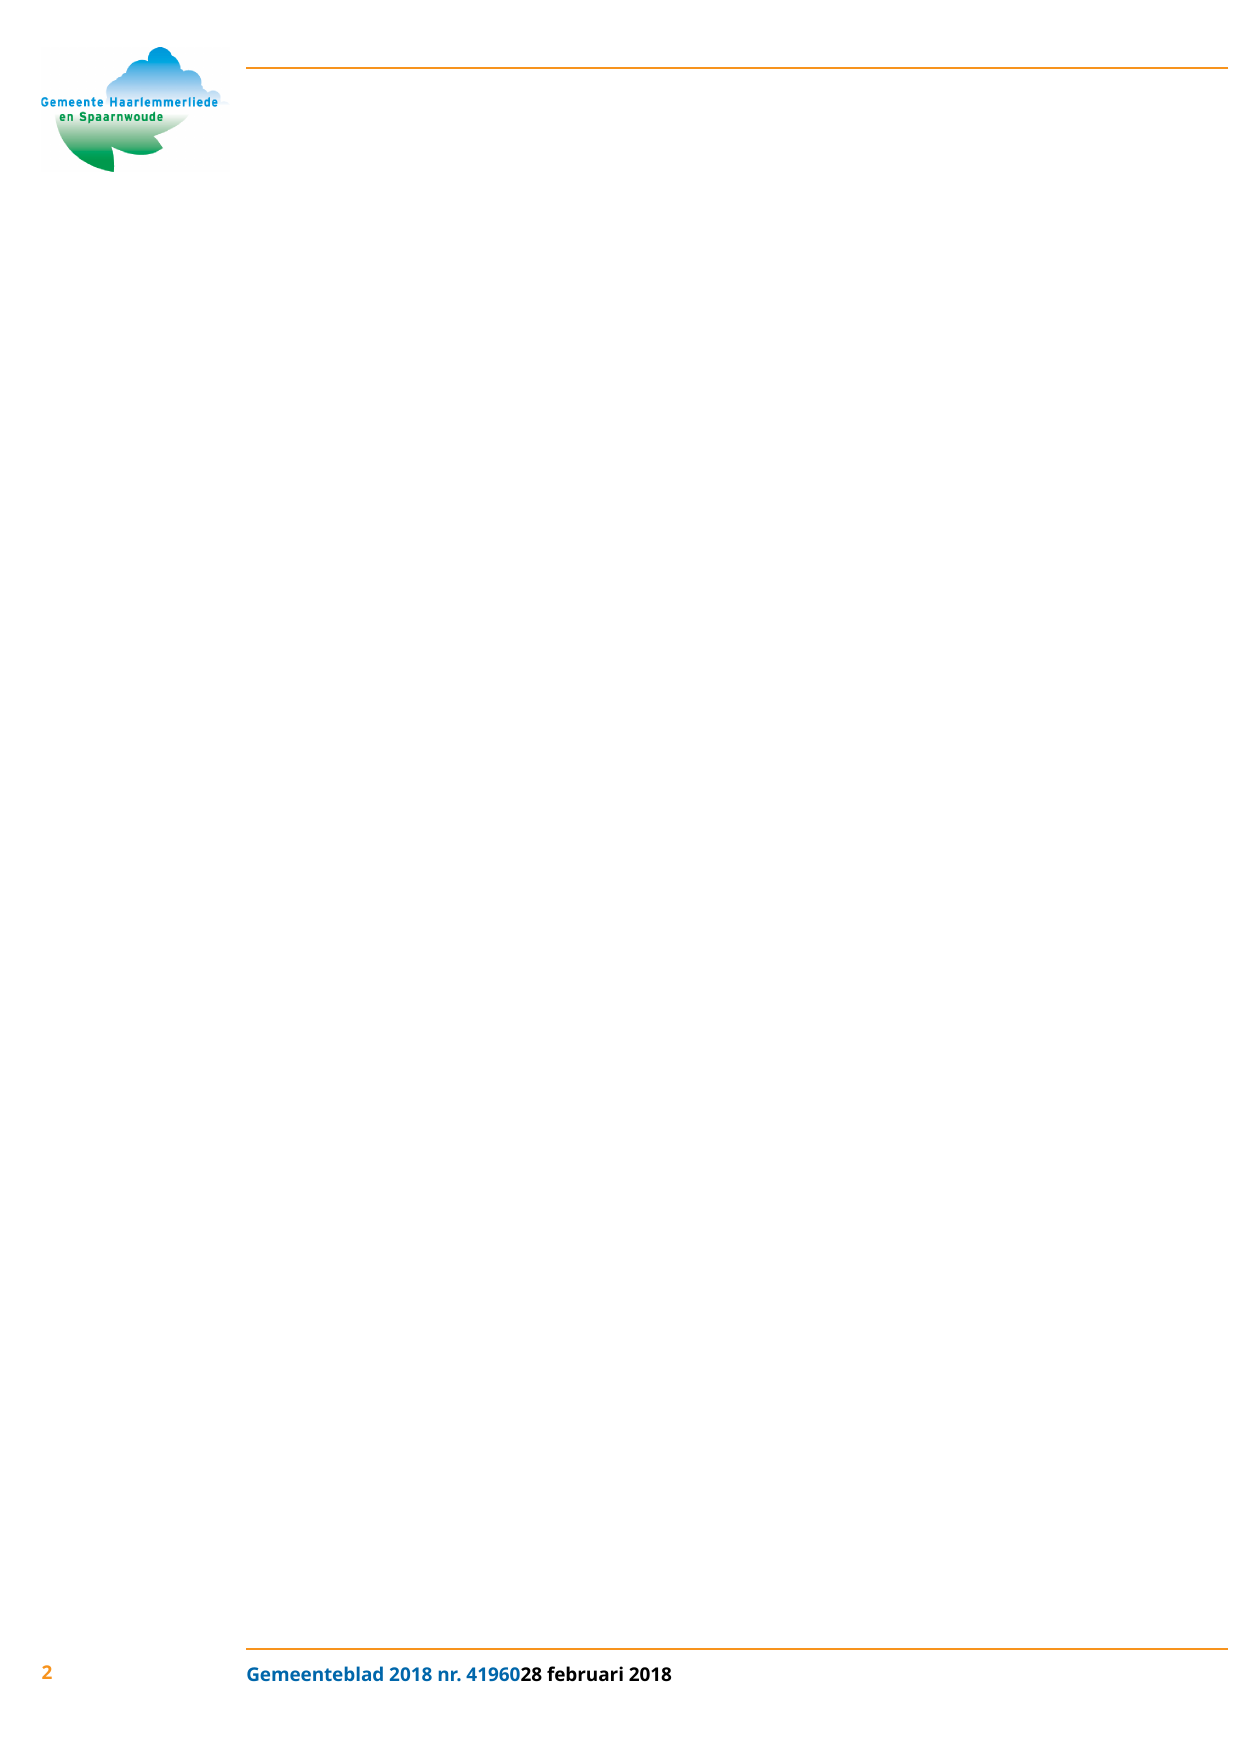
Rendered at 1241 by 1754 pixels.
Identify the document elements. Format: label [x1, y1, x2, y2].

picture [41, 47, 231, 172]
